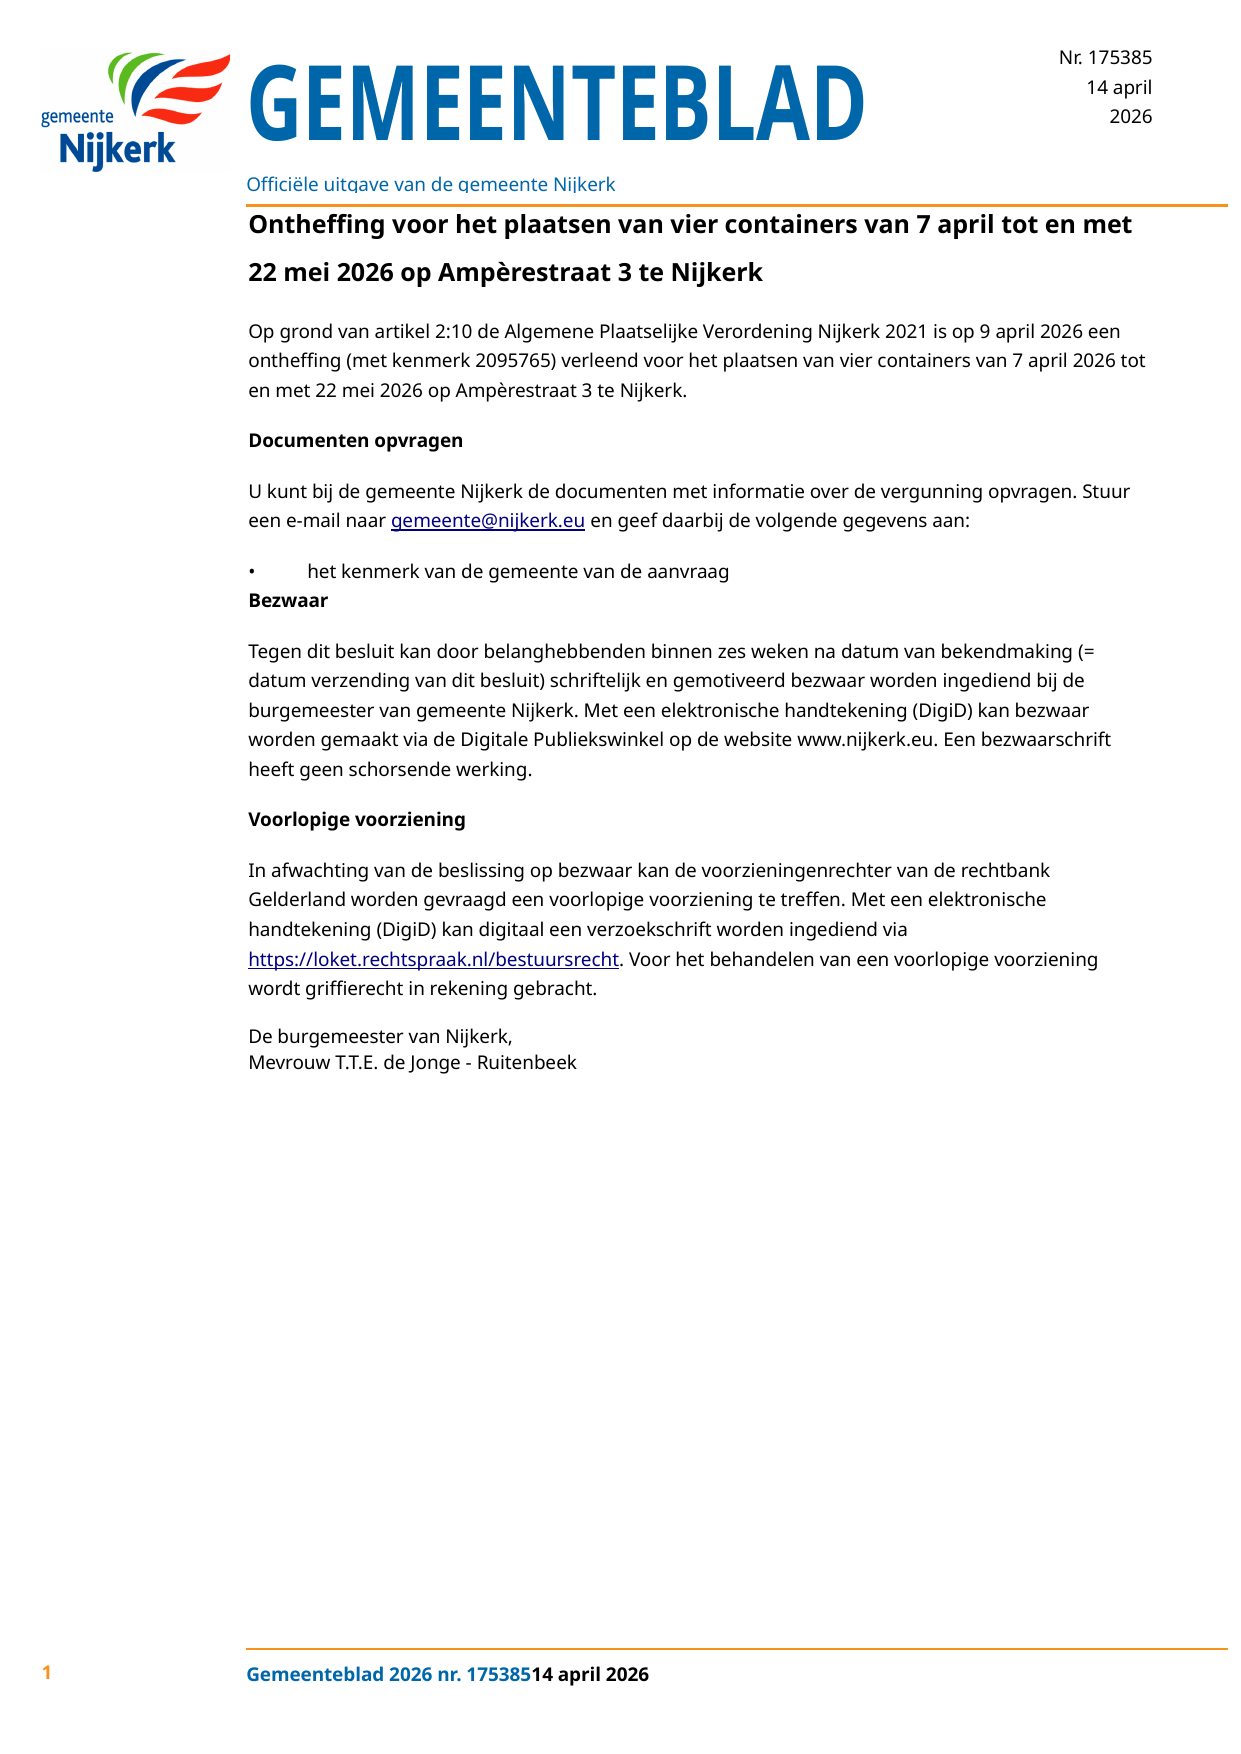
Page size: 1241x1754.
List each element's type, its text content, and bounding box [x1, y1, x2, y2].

text In afwachting van de beslissing op bezwaar kan de voorzieningenrechter van de rechtbank Gelderland worden gevraagd een voorlopige voorziening te treffen. Met een elektronische handtekening (DigiD) kan digitaal een verzoekschrift worden ingediend via https://loket.rechtspraak.nl/bestuursrecht. Voor het behandelen van een voorlopige voorziening wordt griffierecht in rekening gebracht. [248, 857, 1152, 1001]
text Tegen dit besluit kan door belanghebbenden binnen zes weken na datum van bekendmaking (= datum verzending van dit besluit) schriftelijk en gemotiveerd bezwaar worden ingediend bij de burgemeester van gemeente Nijkerk. Met een elektronische handtekening (DigiD) kan bezwaar worden gemaakt via de Digitale Publiekswinkel op de website www.nijkerk.eu. Een bezwaarschrift heeft geen schorsende werking. [248, 638, 1152, 782]
list het kenmerk van de gemeente van de aanvraag [248, 558, 1152, 584]
text Voorlopige voorziening [248, 807, 1152, 832]
text Documenten opvragen [248, 427, 1152, 453]
text De burgemeester van Nijkerk, [248, 1023, 1152, 1049]
text U kunt bij de gemeente Nijkerk de documenten met informatie over de vergunning opvragen. Stuur een e-mail naar gemeente@nijkerk.eu en geef daarbij de volgende gegevens aan: [248, 478, 1152, 533]
picture [41, 47, 231, 172]
text Op grond van artikel 2:10 de Algemene Plaatselijke Verordening Nijkerk 2021 is op 9 april 2026 een ontheffing (met kenmerk 2095765) verleend voor het plaatsen van vier containers van 7 april 2026 tot en met 22 mei 2026 op Ampèrestraat 3 te Nijkerk. [248, 318, 1152, 403]
text Ontheffing voor het plaatsen van vier containers van 7 april tot en met 22 mei 2026 op Ampèrestraat 3 te Nijkerk [248, 207, 1152, 288]
text Bezwaar [248, 587, 1152, 613]
text Mevrouw T.T.E. de Jonge - Ruitenbeek [248, 1049, 1152, 1075]
